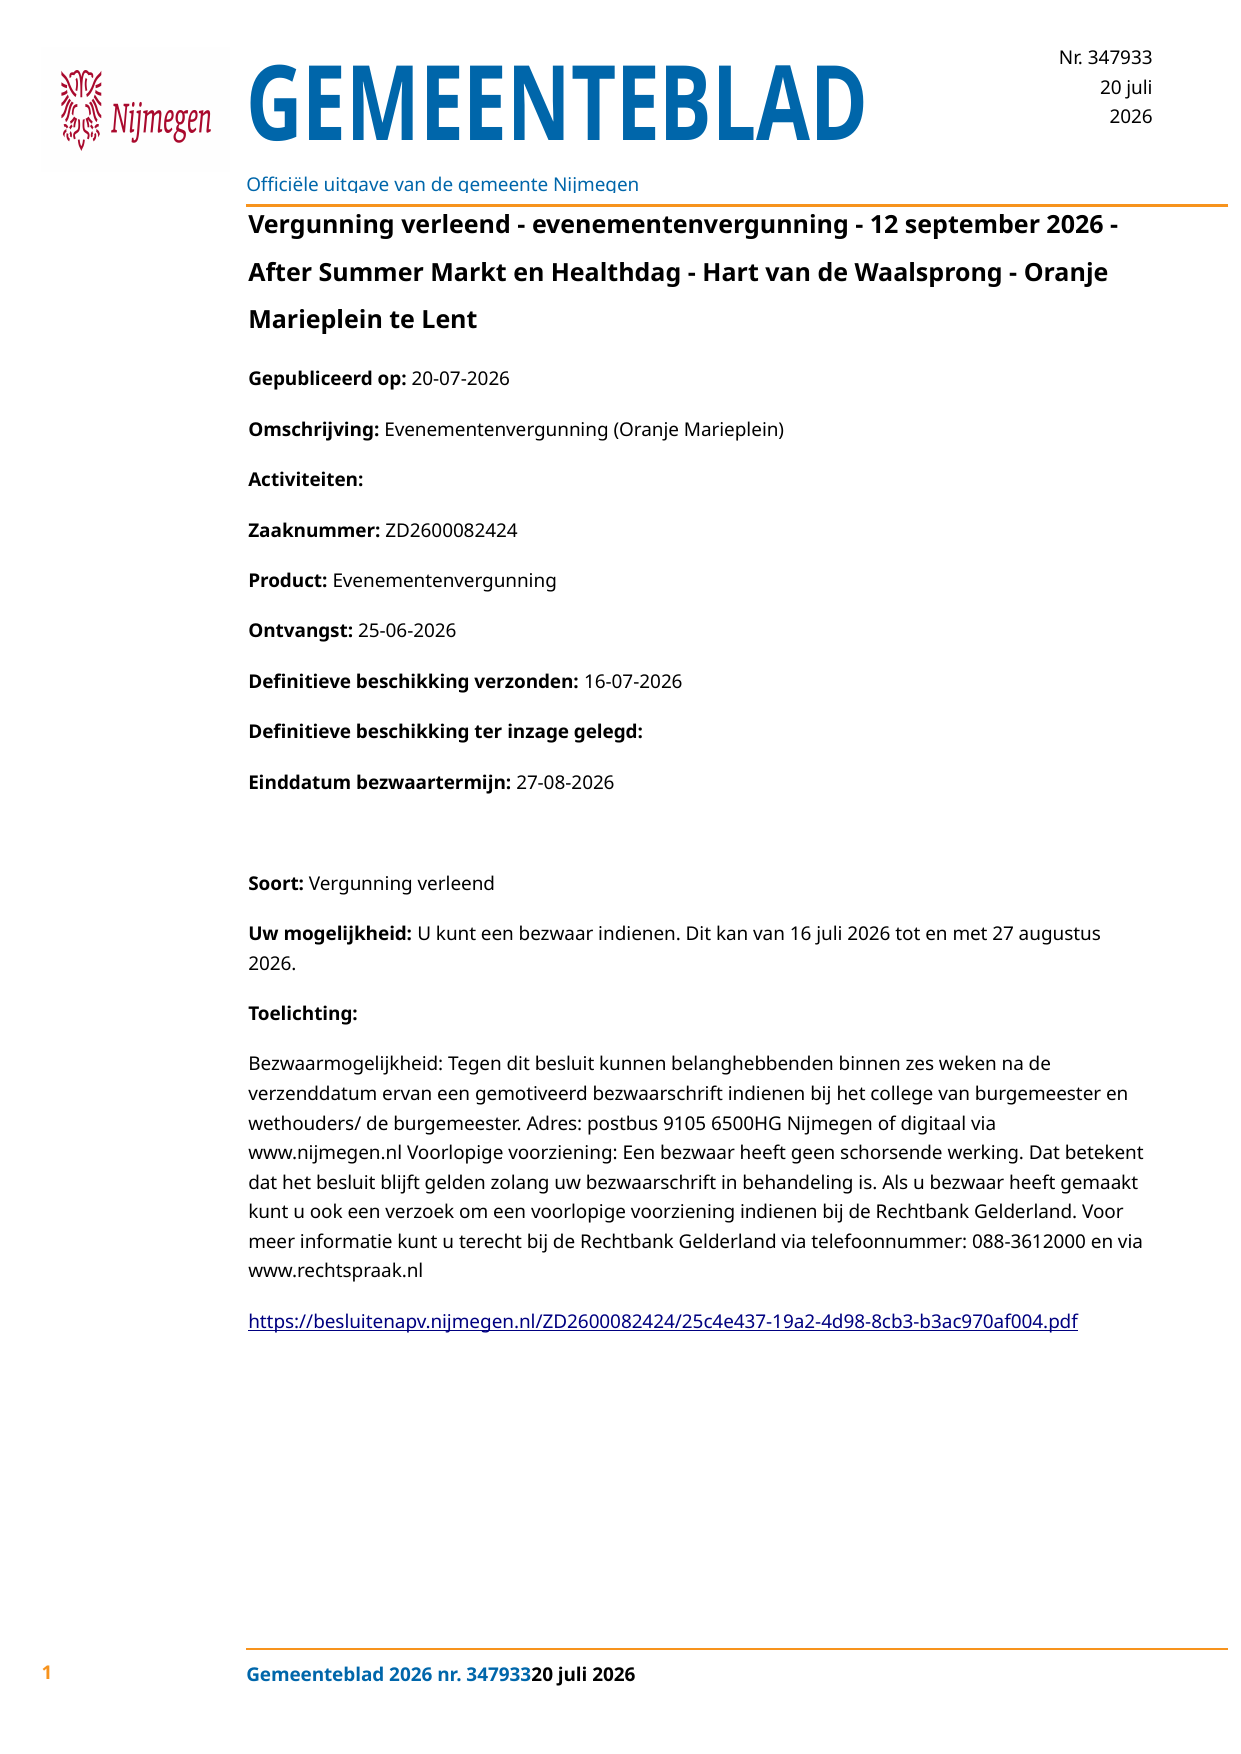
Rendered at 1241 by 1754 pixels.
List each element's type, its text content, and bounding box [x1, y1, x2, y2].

text Uw mogelijkheid: U kunt een bezwaar indienen. Dit kan van 16 juli 2026 tot en met 27 augustus 2026. [248, 920, 1152, 975]
text Omschrijving: Evenementenvergunning (Oranje Marieplein) [248, 416, 1152, 442]
text Definitieve beschikking verzonden: 16-07-2026 [248, 668, 1152, 694]
text https://besluitenapv.nijmegen.nl/ZD2600082424/25c4e437-19a2-4d98-8cb3-b3ac970af004.pdf [248, 1308, 1152, 1334]
text Soort: Vergunning verleend [248, 870, 1152, 895]
text Toelichting: [248, 1000, 1152, 1026]
text Einddatum bezwaartermijn: 27-08-2026 [248, 769, 1152, 794]
text Definitieve beschikking ter inzage gelegd: [248, 718, 1152, 744]
text Gepubliceerd op: 20-07-2026 [248, 366, 1152, 391]
text Zaaknummer: ZD2600082424 [248, 517, 1152, 542]
text Product: Evenementenvergunning [248, 567, 1152, 593]
text Activiteiten: [248, 466, 1152, 492]
text Vergunning verleend - evenementenvergunning - 12 september 2026 - After Summer Markt en Healthdag - Hart van de Waalsprong - Oranje Marieplein te Lent [248, 207, 1152, 336]
text Ontvangst: 25-06-2026 [248, 618, 1152, 643]
picture [41, 47, 231, 172]
text Bezwaarmogelijkheid: Tegen dit besluit kunnen belanghebbenden binnen zes weken na de verzenddatum ervan een gemotiveerd bezwaarschrift indienen bij het college van burgemeester en wethouders/ de burgemeester. Adres: postbus 9105 6500HG Nijmegen of digitaal via www.nijmegen.nl Voorlopige voorziening: Een bezwaar heeft geen schorsende werking. Dat betekent dat het besluit blijft gelden zolang uw bezwaarschrift in behandeling is. Als u bezwaar heeft gemaakt kunt u ook een verzoek om een voorlopige voorziening indienen bij de Rechtbank Gelderland. Voor meer informatie kunt u terecht bij de Rechtbank Gelderland via telefoonnummer: 088-3612000 en via www.rechtspraak.nl [248, 1051, 1152, 1283]
